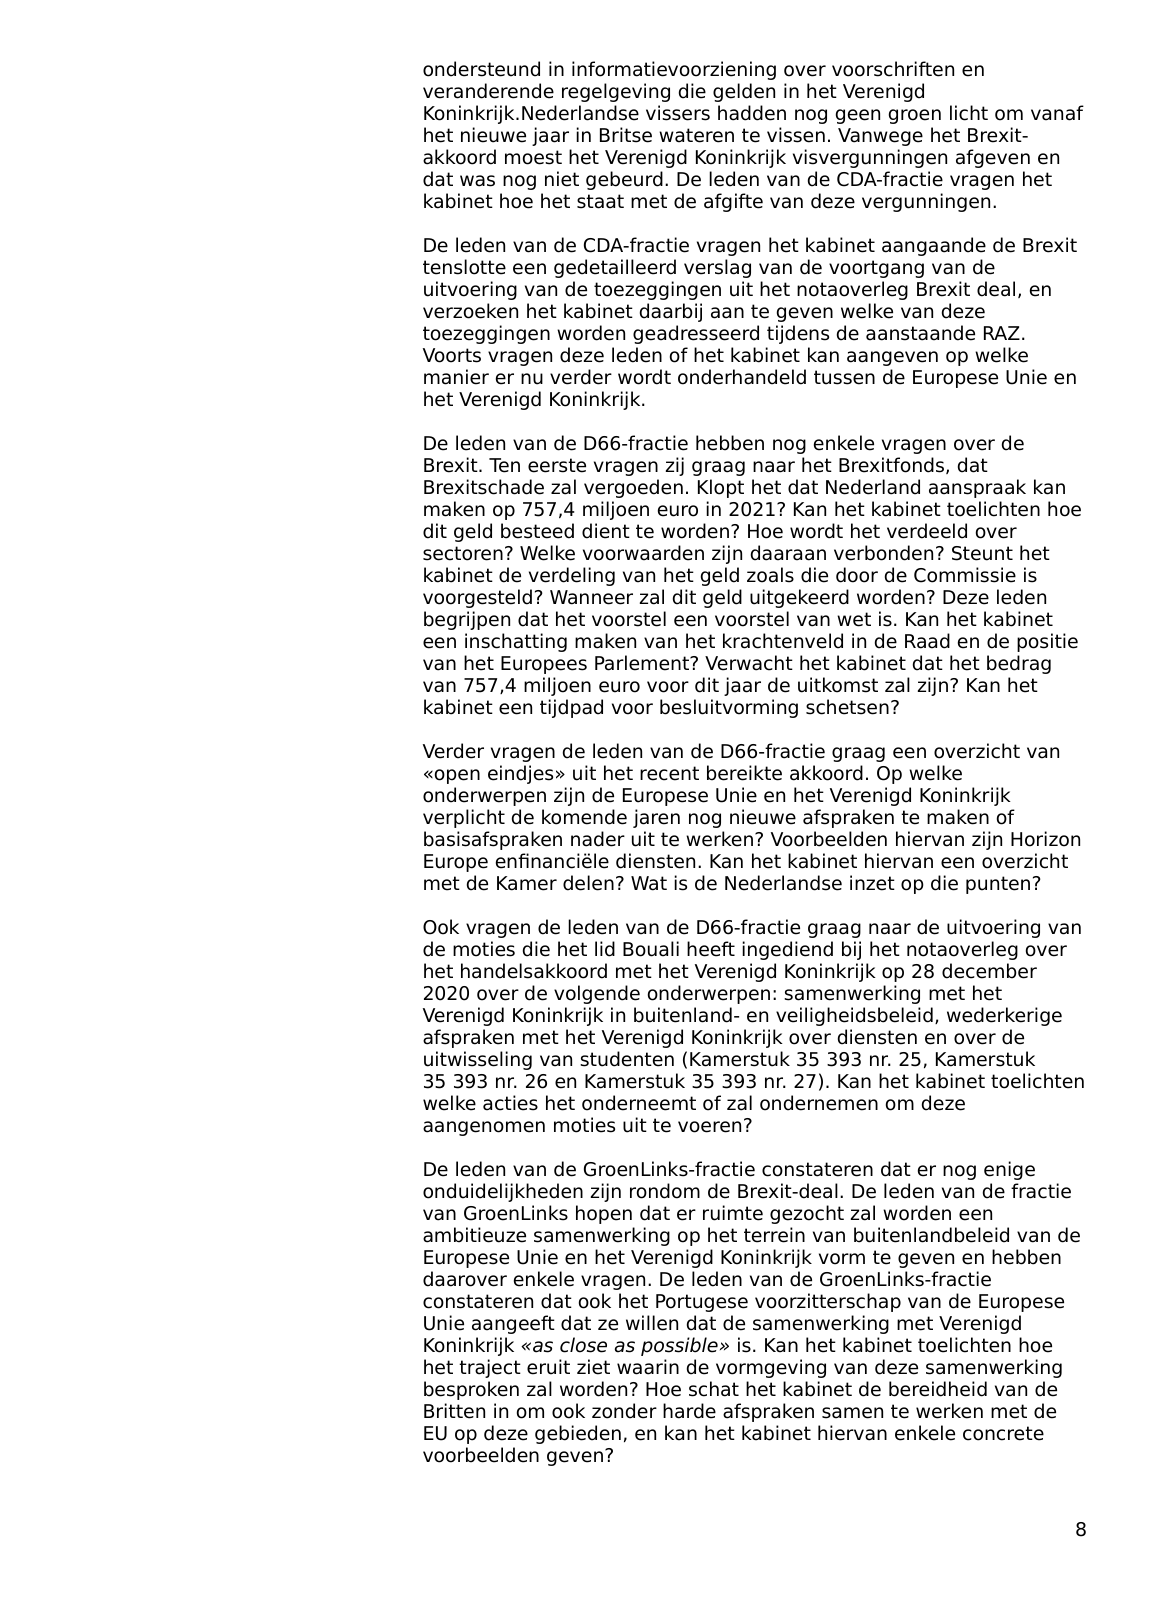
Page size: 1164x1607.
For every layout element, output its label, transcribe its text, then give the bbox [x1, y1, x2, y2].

text De leden van de D66-fractie hebben nog enkele vragen over de Brexit. Ten eerste vragen zij graag naar het Brexitfonds, dat Brexitschade zal vergoeden. Klopt het dat Nederland aanspraak kan maken op 757,4 miljoen euro in 2021? Kan het kabinet toelichten hoe dit geld besteed dient te worden? Hoe wordt het verdeeld over sectoren? Welke voorwaarden zijn daaraan verbonden? Steunt het kabinet de verdeling van het geld zoals die door de Commissie is voorgesteld? Wanneer zal dit geld uitgekeerd worden? Deze leden begrijpen dat het voorstel een voorstel van wet is. Kan het kabinet een inschatting maken van het krachtenveld in de Raad en de positie van het Europees Parlement? Verwacht het kabinet dat het bedrag van 757,4 miljoen euro voor dit jaar de uitkomst zal zijn? Kan het kabinet een tijdpad voor besluitvorming schetsen? [422, 433, 1087, 719]
text De leden van de GroenLinks-fractie constateren dat er nog enige onduidelijkheden zijn rondom de Brexit-deal. De leden van de fractie van GroenLinks hopen dat er ruimte gezocht zal worden een ambitieuze samenwerking op het terrein van buitenlandbeleid van de Europese Unie en het Verenigd Koninkrijk vorm te geven en hebben daarover enkele vragen. De leden van de GroenLinks-fractie constateren dat ook het Portugese voorzitterschap van de Europese Unie aangeeft dat ze willen dat de samenwerking met Verenigd Koninkrijk «as close as possible» is. Kan het kabinet toelichten hoe het traject eruit ziet waarin de vormgeving van deze samenwerking besproken zal worden? Hoe schat het kabinet de bereidheid van de Britten in om ook zonder harde afspraken samen te werken met de EU op deze gebieden, en kan het kabinet hiervan enkele concrete voorbeelden geven? [422, 1159, 1087, 1467]
text Verder vragen de leden van de D66-fractie graag een overzicht van «open eindjes» uit het recent bereikte akkoord. Op welke onderwerpen zijn de Europese Unie en het Verenigd Koninkrijk verplicht de komende jaren nog nieuwe afspraken te maken of basisafspraken nader uit te werken? Voorbeelden hiervan zijn Horizon Europe enfinanciële diensten. Kan het kabinet hiervan een overzicht met de Kamer delen? Wat is de Nederlandse inzet op die punten? [422, 741, 1087, 895]
text ondersteund in informatievoorziening over voorschriften en veranderende regelgeving die gelden in het Verenigd Koninkrijk.Nederlandse vissers hadden nog geen groen licht om vanaf het nieuwe jaar in Britse wateren te vissen. Vanwege het Brexit-akkoord moest het Verenigd Koninkrijk visvergunningen afgeven en dat was nog niet gebeurd. De leden van de CDA-fractie vragen het kabinet hoe het staat met de afgifte van deze vergunningen. [422, 59, 1087, 213]
text De leden van de CDA-fractie vragen het kabinet aangaande de Brexit tenslotte een gedetailleerd verslag van de voortgang van de uitvoering van de toezeggingen uit het notaoverleg Brexit deal, en verzoeken het kabinet daarbij aan te geven welke van deze toezeggingen worden geadresseerd tijdens de aanstaande RAZ. Voorts vragen deze leden of het kabinet kan aangeven op welke manier er nu verder wordt onderhandeld tussen de Europese Unie en het Verenigd Koninkrijk. [422, 235, 1087, 411]
text Ook vragen de leden van de D66-fractie graag naar de uitvoering van de moties die het lid Bouali heeft ingediend bij het notaoverleg over het handelsakkoord met het Verenigd Koninkrijk op 28 december 2020 over de volgende onderwerpen: samenwerking met het Verenigd Koninkrijk in buitenland- en veiligheidsbeleid, wederkerige afspraken met het Verenigd Koninkrijk over diensten en over de uitwisseling van studenten (Kamerstuk 35 393 nr. 25, Kamerstuk 35 393 nr. 26 en Kamerstuk 35 393 nr. 27). Kan het kabinet toelichten welke acties het onderneemt of zal ondernemen om deze aangenomen moties uit te voeren? [422, 917, 1087, 1137]
